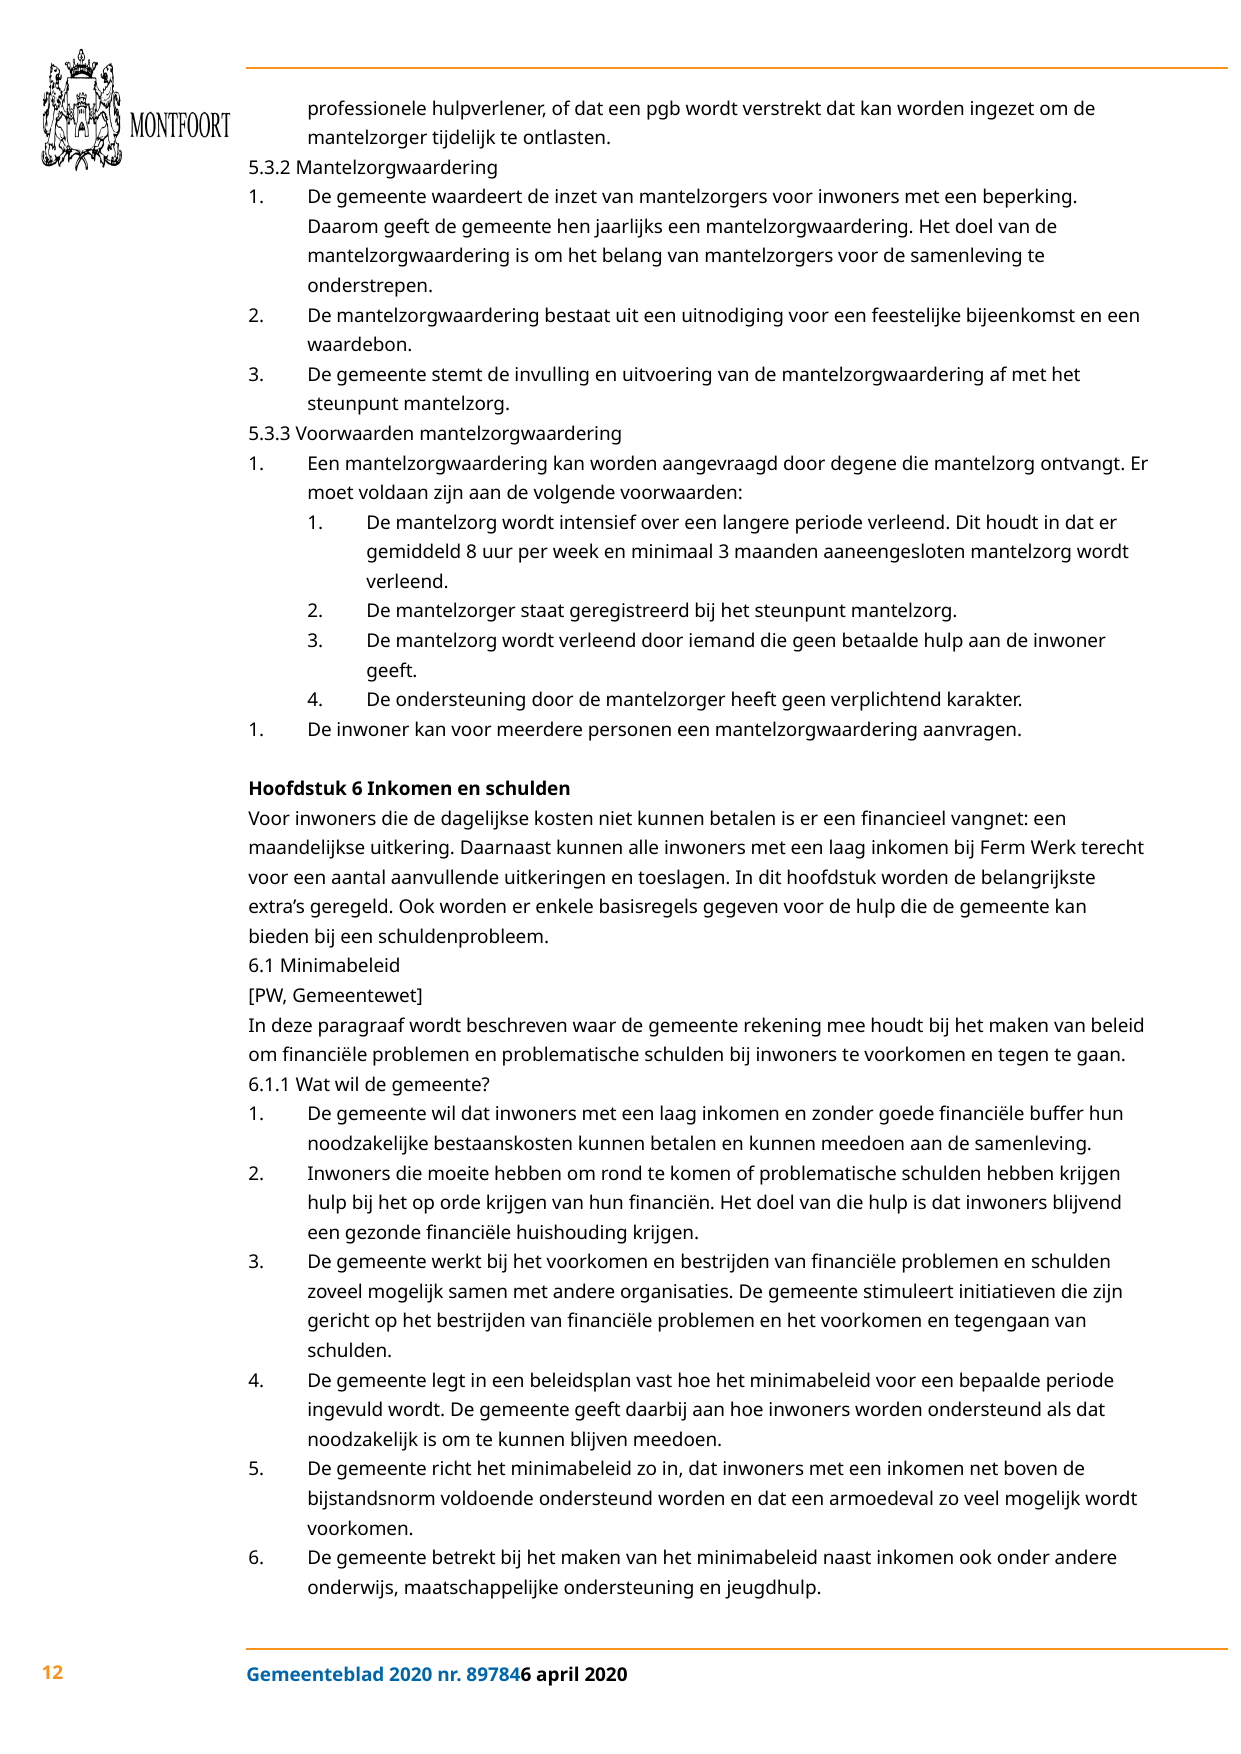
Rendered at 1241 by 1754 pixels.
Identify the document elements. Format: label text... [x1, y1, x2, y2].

text 6.1.1 Wat wil de gemeente? [248, 1071, 1152, 1097]
text 5.3.3 Voorwaarden mantelzorgwaardering [248, 420, 1152, 446]
list De mantelzorgwaardering bestaat uit een uitnodiging voor een feestelijke bijeenkomst en een waardebon. [248, 302, 1152, 357]
list De mantelzorg wordt intensief over een langere periode verleend. Dit houdt in dat er gemiddeld 8 uur per week en minimaal 3 maanden aaneengesloten mantelzorg wordt verleend. [307, 509, 1152, 594]
text Hoofdstuk 6 Inkomen en schulden [248, 775, 1152, 801]
list De gemeente richt het minimabeleid zo in, dat inwoners met een inkomen net boven de bijstandsnorm voldoende ondersteund worden en dat een armoedeval zo veel mogelijk wordt voorkomen. [248, 1456, 1152, 1541]
list Inwoners die moeite hebben om rond te komen of problematische schulden hebben krijgen hulp bij het op orde krijgen van hun financiën. Het doel van die hulp is dat inwoners blijvend een gezonde financiële huishouding krijgen. [248, 1160, 1152, 1245]
list De ondersteuning door de mantelzorger heeft geen verplichtend karakter. [307, 686, 1152, 712]
picture [41, 47, 231, 172]
list De mantelzorg wordt verleend door iemand die geen betaalde hulp aan de inwoner geeft. [307, 627, 1152, 683]
list De mantelzorger staat geregistreerd bij het steunpunt mantelzorg. [307, 598, 1152, 623]
list De gemeente wil dat inwoners met een laag inkomen en zonder goede financiële buffer hun noodzakelijke bestaanskosten kunnen betalen en kunnen meedoen aan de samenleving. [248, 1101, 1152, 1156]
text 5.3.2 Mantelzorgwaardering [248, 154, 1152, 180]
text In deze paragraaf wordt beschreven waar de gemeente rekening mee houdt bij het maken van beleid om financiële problemen en problematische schulden bij inwoners te voorkomen en tegen te gaan. [248, 1012, 1152, 1067]
list De gemeente waardeert de inzet van mantelzorgers voor inwoners met een beperking. Daarom geeft de gemeente hen jaarlijks een mantelzorgwaardering. Het doel van de mantelzorgwaardering is om het belang van mantelzorgers voor de samenleving te onderstrepen. [248, 183, 1152, 298]
text [PW, Gemeentewet] [248, 982, 1152, 1008]
text 6.1 Minimabeleid [248, 953, 1152, 978]
list De gemeente werkt bij het voorkomen en bestrijden van financiële problemen en schulden zoveel mogelijk samen met andere organisaties. De gemeente stimuleert initiatieven die zijn gericht op het bestrijden van financiële problemen en het voorkomen en tegengaan van schulden. [248, 1248, 1152, 1363]
list De gemeente stemt de invulling en uitvoering van de mantelzorgwaardering af met het steunpunt mantelzorg. [248, 361, 1152, 416]
list professionele hulpverlener, of dat een pgb wordt verstrekt dat kan worden ingezet om de mantelzorger tijdelijk te ontlasten. [248, 95, 1152, 150]
text Voor inwoners die de dagelijkse kosten niet kunnen betalen is er een financieel vangnet: een maandelijkse uitkering. Daarnaast kunnen alle inwoners met een laag inkomen bij Ferm Werk terecht voor een aantal aanvullende uitkeringen en toeslagen. In dit hoofdstuk worden de belangrijkste extra’s geregeld. Ook worden er enkele basisregels gegeven voor de hulp die de gemeente kan bieden bij een schuldenprobleem. [248, 805, 1152, 949]
list De gemeente legt in een beleidsplan vast hoe het minimabeleid voor een bepaalde periode ingevuld wordt. De gemeente geeft daarbij aan hoe inwoners worden ondersteund als dat noodzakelijk is om te kunnen blijven meedoen. [248, 1367, 1152, 1452]
list De gemeente betrekt bij het maken van het minimabeleid naast inkomen ook onder andere onderwijs, maatschappelijke ondersteuning en jeugdhulp. [248, 1544, 1152, 1600]
list Een mantelzorgwaardering kan worden aangevraagd door degene die mantelzorg ontvangt. Er moet voldaan zijn aan de volgende voorwaarden: [248, 450, 1152, 505]
list De inwoner kan voor meerdere personen een mantelzorgwaardering aanvragen. [248, 716, 1152, 742]
